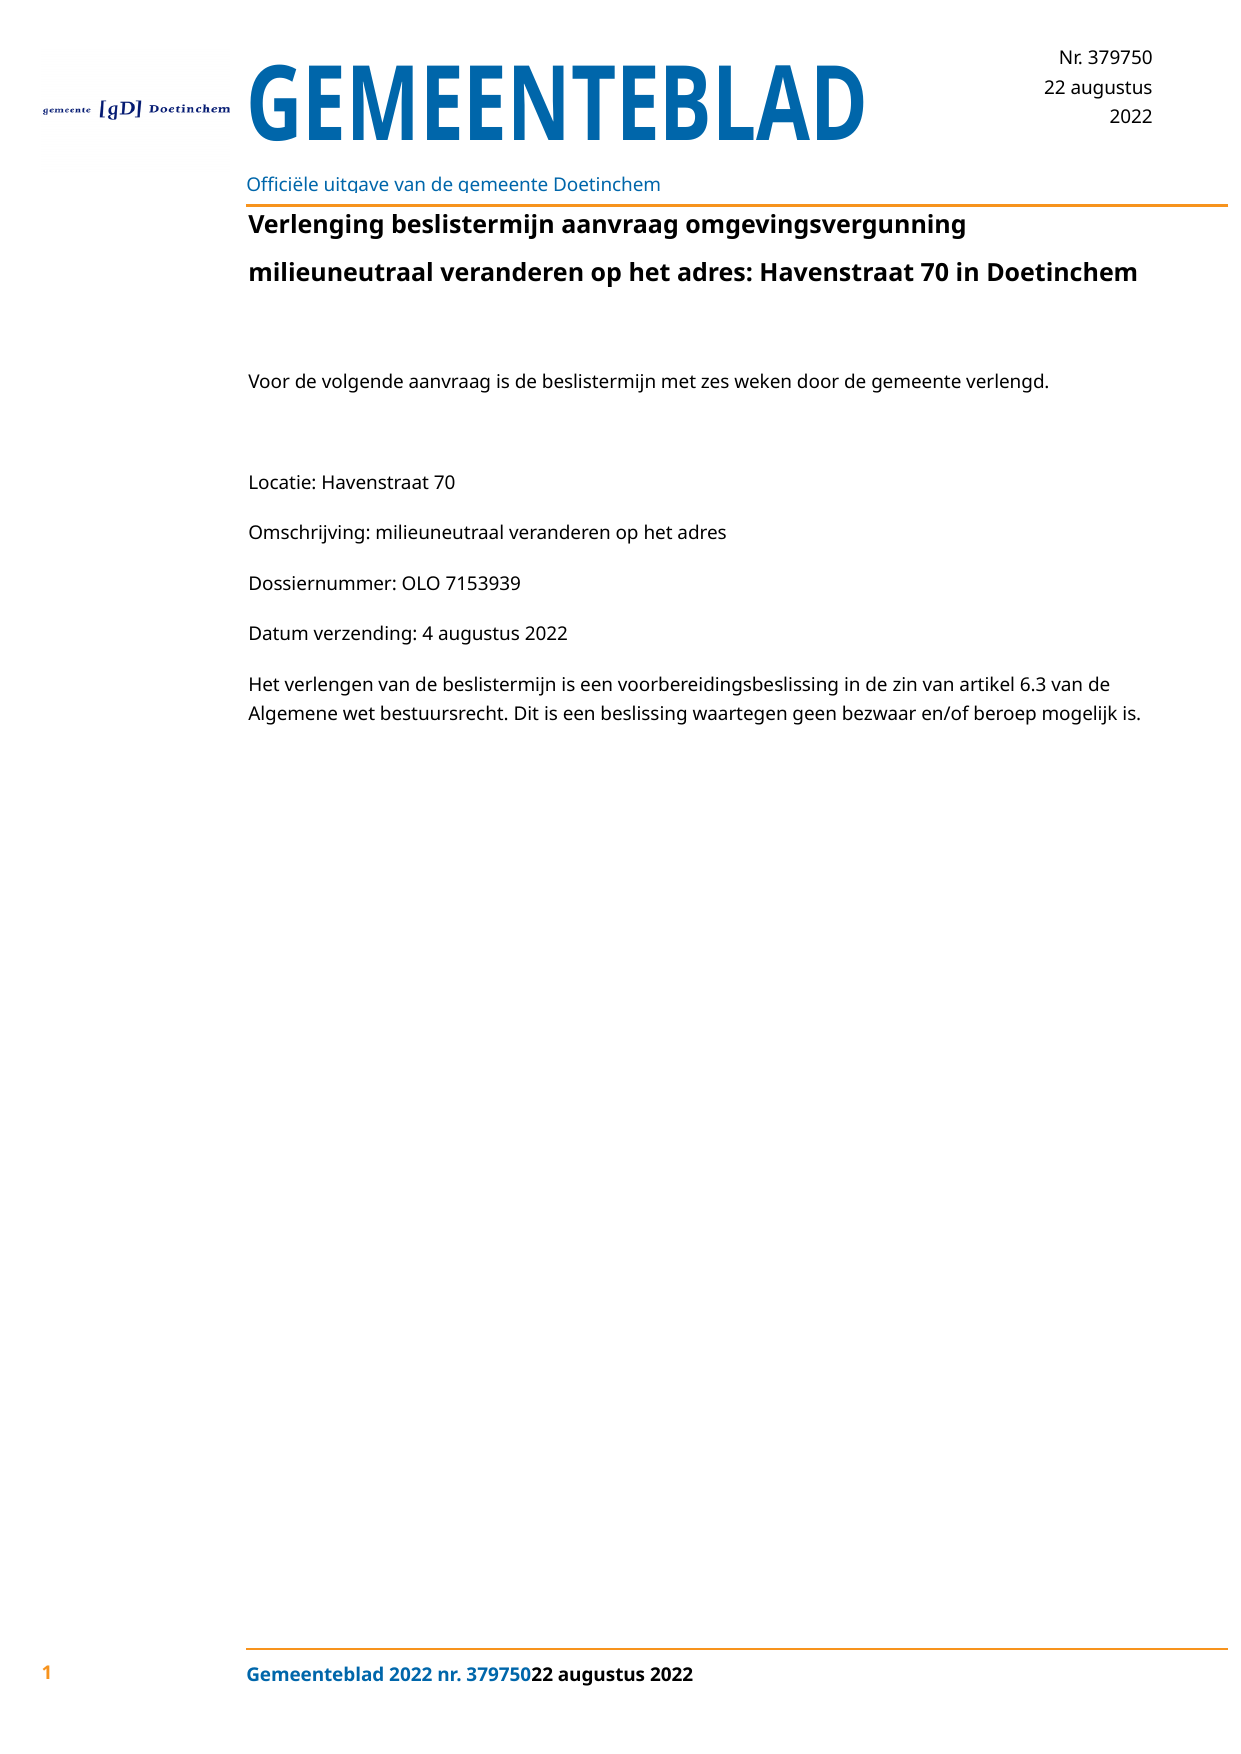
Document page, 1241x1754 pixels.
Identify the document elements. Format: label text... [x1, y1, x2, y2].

text Omschrijving: milieuneutraal veranderen op het adres [248, 519, 1152, 545]
text Verlenging beslistermijn aanvraag omgevingsvergunning milieuneutraal veranderen op het adres: Havenstraat 70 in Doetinchem [248, 207, 1152, 288]
text Locatie: Havenstraat 70 [248, 469, 1152, 495]
text Voor de volgende aanvraag is de beslistermijn met zes weken door de gemeente verlengd. [248, 368, 1152, 394]
text Dossiernummer: OLO 7153939 [248, 570, 1152, 596]
text Datum verzending: 4 augustus 2022 [248, 620, 1152, 646]
picture [41, 47, 231, 172]
text Het verlengen van de beslistermijn is een voorbereidingsbeslissing in de zin van artikel 6.3 van de Algemene wet bestuursrecht. Dit is een beslissing waartegen geen bezwaar en/of beroep mogelijk is. [248, 671, 1152, 726]
